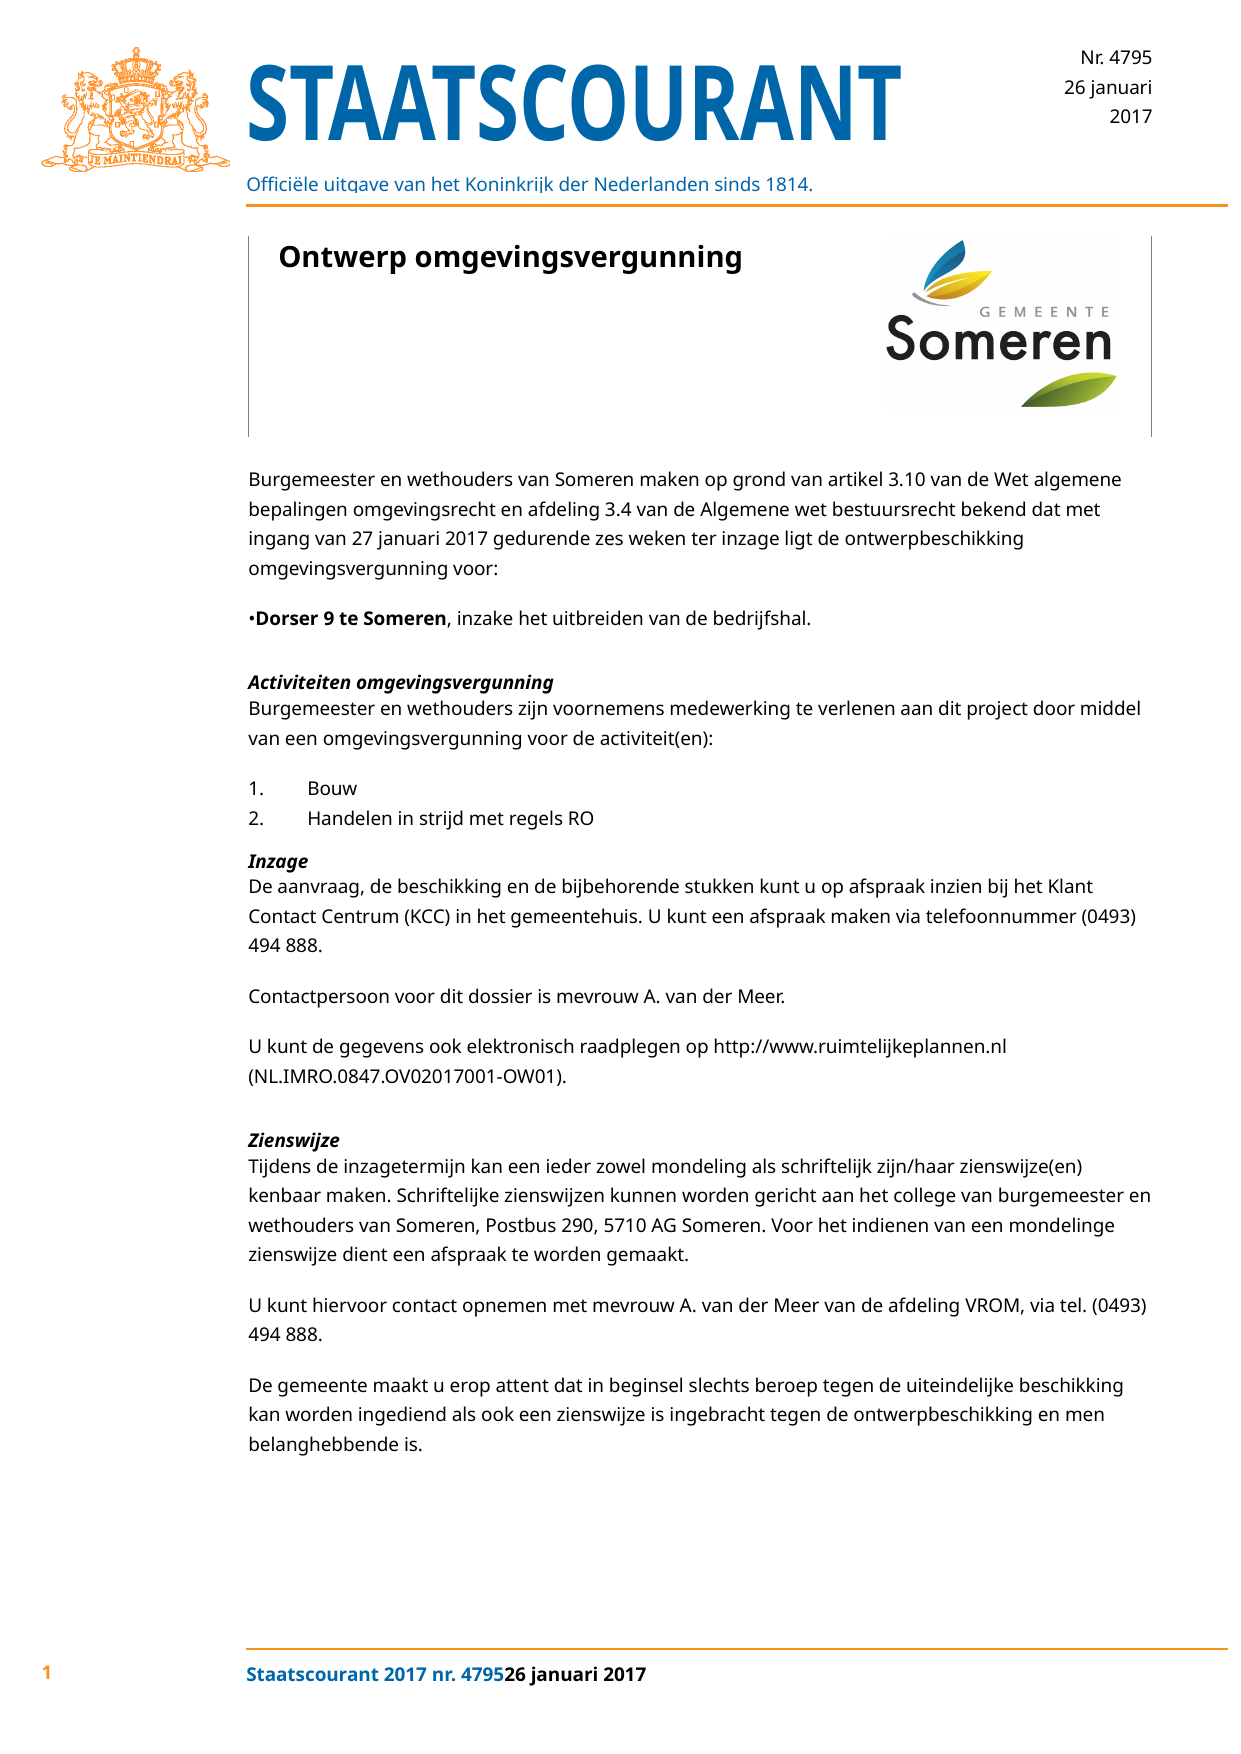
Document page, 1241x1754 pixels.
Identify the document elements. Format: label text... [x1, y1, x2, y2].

text Burgemeester en wethouders zijn voornemens medewerking te verlenen aan dit project door middel van een omgevingsvergunning voor de activiteit(en): [248, 695, 1152, 750]
text Tijdens de inzagetermijn kan een ieder zowel mondeling als schriftelijk zijn/haar zienswijze(en) kenbaar maken. Schriftelijke zienswijzen kunnen worden gericht aan het college van burgemeester en wethouders van Someren, Postbus 290, 5710 AG Someren. Voor het indienen van een mondelinge zienswijze dient een afspraak te worden gemaakt. [248, 1153, 1152, 1267]
text •Dorser 9 te Someren, inzake het uitbreiden van de bedrijfshal. [248, 605, 1152, 631]
text Contactpersoon voor dit dossier is mevrouw A. van der Meer. [248, 983, 1152, 1009]
table_header [850, 236, 1151, 437]
text De gemeente maakt u erop attent dat in beginsel slechts beroep tegen de uiteindelijke beschikking kan worden ingediend als ook een zienswijze is ingebracht tegen de ontwerpbeschikking en men belanghebbende is. [248, 1372, 1152, 1457]
text Zienswijze [248, 1127, 1152, 1153]
list Handelen in strijd met regels RO [248, 805, 1152, 830]
text Inzage [248, 848, 1152, 873]
table_header Ontwerp omgevingsvergunning [249, 236, 850, 437]
text De aanvraag, de beschikking en de bijbehorende stukken kunt u op afspraak inzien bij het Klant Contact Centrum (KCC) in het gemeentehuis. U kunt een afspraak maken via telefoonnummer (0493) 494 888. [248, 873, 1152, 958]
picture [882, 236, 1119, 411]
picture [41, 47, 231, 172]
text U kunt hiervoor contact opnemen met mevrouw A. van der Meer van de afdeling VROM, via tel. (0493) 494 888. [248, 1292, 1152, 1347]
list Bouw [248, 775, 1152, 801]
text Burgemeester en wethouders van Someren maken op grond van artikel 3.10 van de Wet algemene bepalingen omgevingsrecht en afdeling 3.4 van de Algemene wet bestuursrecht bekend dat met ingang van 27 januari 2017 gedurende zes weken ter inzage ligt de ontwerpbeschikking omgevingsvergunning voor: [248, 466, 1152, 581]
text U kunt de gegevens ook elektronisch raadplegen op http://www.ruimtelijkeplannen.nl (NL.IMRO.0847.OV02017001-OW01). [248, 1033, 1152, 1089]
text Activiteiten omgevingsvergunning [248, 669, 1152, 695]
